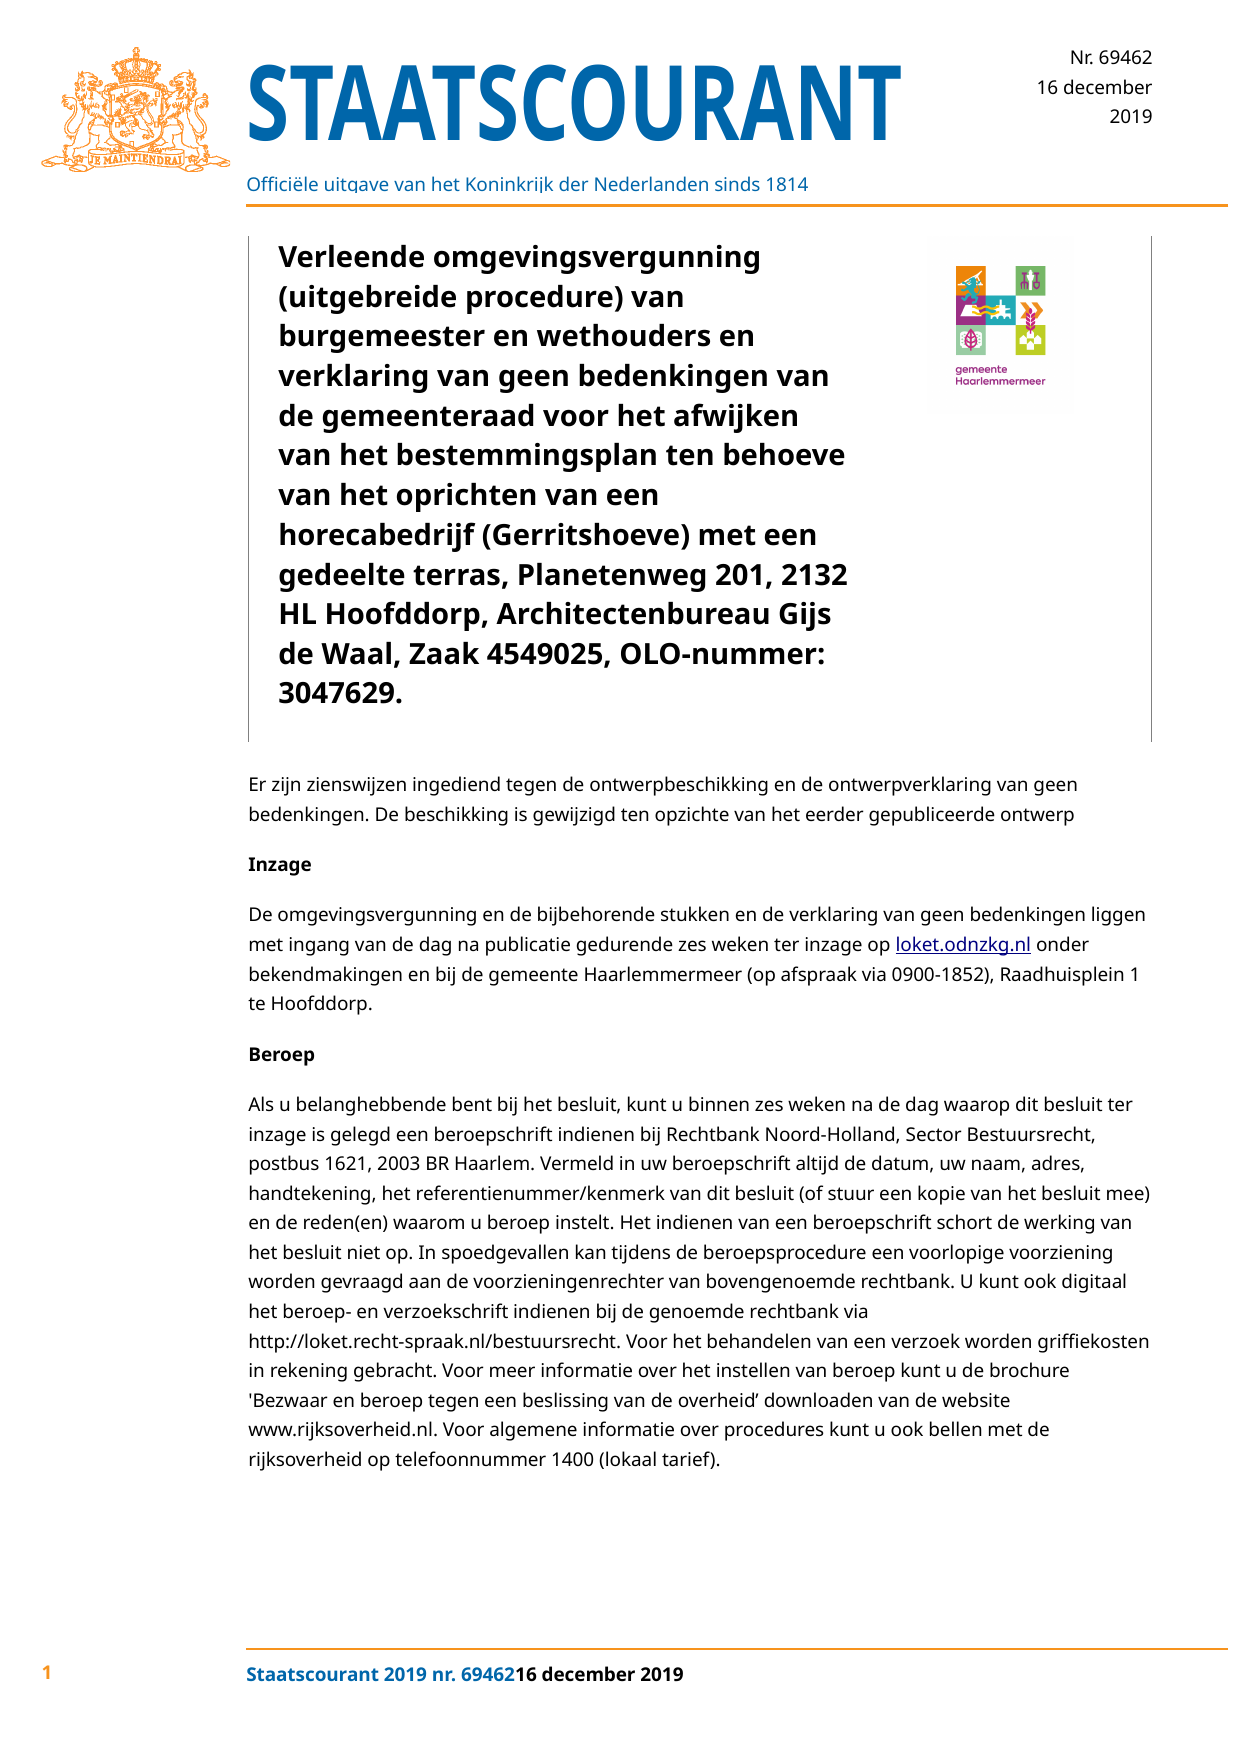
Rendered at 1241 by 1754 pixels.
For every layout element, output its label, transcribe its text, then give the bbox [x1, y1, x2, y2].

text Er zijn zienswijzen ingediend tegen de ontwerpbeschikking en de ontwerpverklaring van geen bedenkingen. De beschikking is gewijzigd ten opzichte van het eerder gepubliceerde ontwerp [248, 771, 1152, 826]
table_header [1075, 236, 1151, 413]
table_header [850, 414, 1151, 742]
table_header Verleende omgevingsvergunning (uitgebreide procedure) van burgemeester en wethouders en verklaring van geen bedenkingen van de gemeenteraad voor het afwijken van het bestemmingsplan ten behoeve van het oprichten van een horecabedrijf (Gerritshoeve) met een gedeelte terras, Planetenweg 201, 2132 HL Hoofddorp, Architectenbureau Gijs de Waal, Zaak 4549025, OLO-nummer: 3047629. [249, 236, 850, 742]
text De omgevingsvergunning en de bijbehorende stukken en de verklaring van geen bedenkingen liggen met ingang van de dag na publicatie gedurende zes weken ter inzage op loket.odnzkg.nl onder bekendmakingen en bij de gemeente Haarlemmermeer (op afspraak via 0900-1852), Raadhuisplein 1 te Hoofddorp. [248, 902, 1152, 1016]
picture [41, 47, 231, 172]
text Beroep [248, 1041, 1152, 1066]
table_header [850, 236, 926, 413]
text Inzage [248, 851, 1152, 877]
text Als u belanghebbende bent bij het besluit, kunt u binnen zes weken na de dag waarop dit besluit ter inzage is gelegd een beroepschrift indienen bij Rechtbank Noord-Holland, Sector Bestuursrecht, postbus 1621, 2003 BR Haarlem. Vermeld in uw beroepschrift altijd de datum, uw naam, adres, handtekening, het referentienummer/kenmerk van dit besluit (of stuur een kopie van het besluit mee) en de reden(en) waarom u beroep instelt. Het indienen van een beroepschrift schort de werking van het besluit niet op. In spoedgevallen kan tijdens de beroepsprocedure een voorlopige voorziening worden gevraagd aan de voorzieningenrechter van bovengenoemde rechtbank. U kunt ook digitaal het beroep- en verzoekschrift indienen bij de genoemde rechtbank via http://loket.recht-spraak.nl/bestuursrecht. Voor het behandelen van een verzoek worden griffiekosten in rekening gebracht. Voor meer informatie over het instellen van beroep kunt u de brochure 'Bezwaar en beroep tegen een beslissing van de overheid’ downloaden van de website www.rijksoverheid.nl. Voor algemene informatie over procedures kunt u ook bellen met de rijksoverheid op telefoonnummer 1400 (lokaal tarief). [248, 1091, 1152, 1472]
picture [926, 236, 1075, 414]
